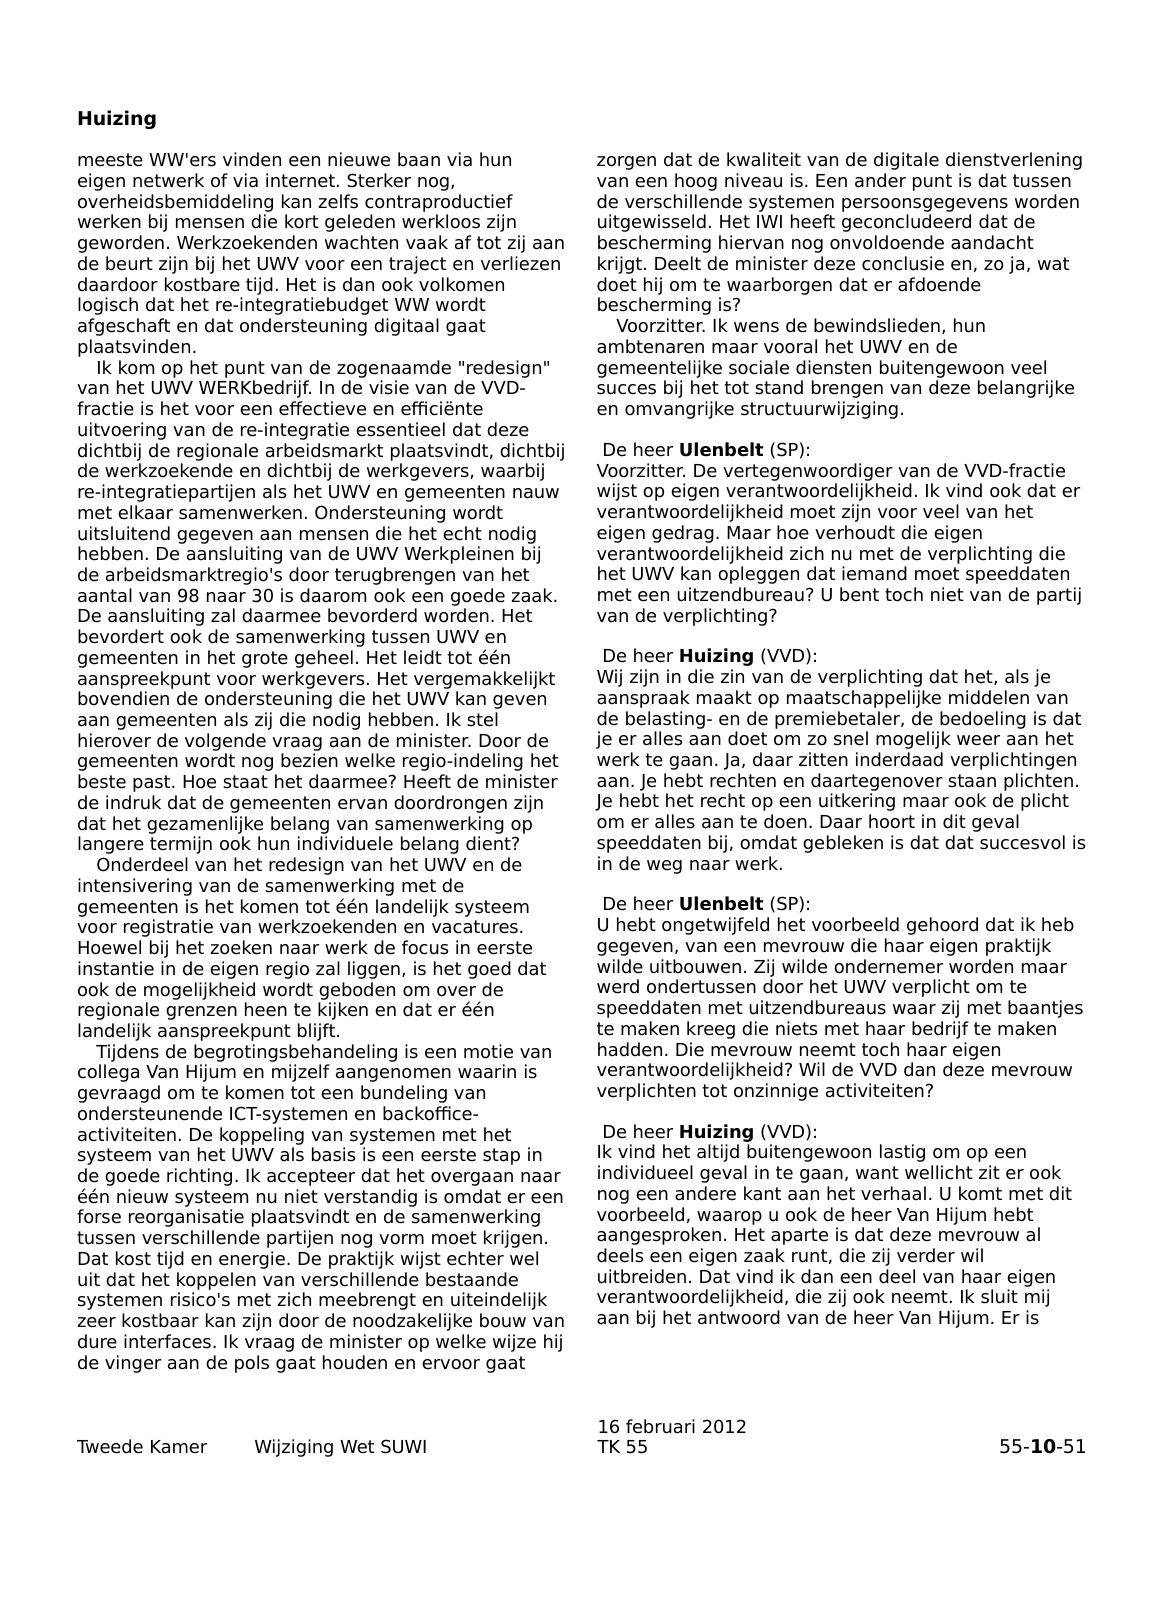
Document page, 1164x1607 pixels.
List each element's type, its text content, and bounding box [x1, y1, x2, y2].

text meeste WW'ers vinden een nieuwe baan via hun eigen netwerk of via internet. Sterker nog, overheidsbemiddeling kan zelfs contraproductief werken bij mensen die kort geleden werkloos zijn geworden. Werkzoekenden wachten vaak af tot zij aan de beurt zijn bij het UWV voor een traject en verliezen daardoor kostbare tijd. Het is dan ook volkomen logisch dat het re-integratiebudget WW wordt afgeschaft en dat ondersteuning digitaal gaat plaatsvinden. [77, 150, 567, 357]
text U hebt ongetwijfeld het voorbeeld gehoord dat ik heb gegeven, van een mevrouw die haar eigen praktijk wilde uitbouwen. Zij wilde ondernemer worden maar werd ondertussen door het UWV verplicht om te speeddaten met uitzendbureaus waar zij met baantjes te maken kreeg die niets met haar bedrijf te maken hadden. Die mevrouw neemt toch haar eigen verantwoordelijkheid? Wil de VVD dan deze mevrouw verplichten tot onzinnige activiteiten? [596, 915, 1087, 1102]
text Ik vind het altijd buitengewoon lastig om op een individueel geval in te gaan, want wellicht zit er ook nog een andere kant aan het verhaal. U komt met dit voorbeeld, waarop u ook de heer Van Hijum hebt aangesproken. Het aparte is dat deze mevrouw al deels een eigen zaak runt, die zij verder wil uitbreiden. Dat vind ik dan een deel van haar eigen verantwoordelijkheid, die zij ook neemt. Ik sluit mij aan bij het antwoord van de heer Van Hijum. Er is [596, 1142, 1087, 1329]
text Wij zijn in die zin van de verplichting dat het, als je aanspraak maakt op maatschappelijke middelen van de belasting- en de premiebetaler, de bedoeling is dat je er alles aan doet om zo snel mogelijk weer aan het werk te gaan. Ja, daar zitten inderdaad verplichtingen aan. Je hebt rechten en daartegenover staan plichten. Je hebt het recht op een uitkering maar ook de plicht om er alles aan te doen. Daar hoort in dit geval speeddaten bij, omdat gebleken is dat dat succesvol is in de weg naar werk. [596, 667, 1087, 874]
text Voorzitter. Ik wens de bewindslieden, hun ambtenaren maar vooral het UWV en de gemeentelijke sociale diensten buitengewoon veel succes bij het tot stand brengen van deze belangrijke en omvangrijke structuurwijziging. [596, 316, 1087, 420]
text De heer Ulenbelt (SP): [596, 440, 1087, 460]
text De heer Huizing (VVD): [596, 646, 1087, 667]
text zorgen dat de kwaliteit van de digitale dienstverlening van een hoog niveau is. Een ander punt is dat tussen de verschillende systemen persoonsgegevens worden uitgewisseld. Het IWI heeft geconcludeerd dat de bescherming hiervan nog onvoldoende aandacht krijgt. Deelt de minister deze conclusie en, zo ja, wat doet hij om te waarborgen dat er afdoende bescherming is? [596, 150, 1087, 316]
text Onderdeel van het redesign van het UWV en de intensivering van de samenwerking met de gemeenten is het komen tot één landelijk systeem voor registratie van werkzoekenden en vacatures. Hoewel bij het zoeken naar werk de focus in eerste instantie in de eigen regio zal liggen, is het goed dat ook de mogelijkheid wordt geboden om over de regionale grenzen heen te kijken en dat er één landelijk aanspreekpunt blijft. [77, 855, 567, 1042]
text Voorzitter. De vertegenwoordiger van de VVD-fractie wijst op eigen verantwoordelijkheid. Ik vind ook dat er verantwoordelijkheid moet zijn voor veel van het eigen gedrag. Maar hoe verhoudt die eigen verantwoordelijkheid zich nu met de verplichting die het UWV kan opleggen dat iemand moet speeddaten met een uitzendbureau? U bent toch niet van de partij van de verplichting? [596, 460, 1087, 626]
text De heer Huizing (VVD): [596, 1122, 1087, 1142]
text Ik kom op het punt van de zogenaamde "redesign" van het UWV WERKbedrijf. In de visie van de VVD-fractie is het voor een effectieve en efficiënte uitvoering van de re-integratie essentieel dat deze dichtbij de regionale arbeidsmarkt plaatsvindt, dichtbij de werkzoekende en dichtbij de werkgevers, waarbij re-integratiepartijen als het UWV en gemeenten nauw met elkaar samenwerken. Ondersteuning wordt uitsluitend gegeven aan mensen die het echt nodig hebben. De aansluiting van de UWV Werkpleinen bij de arbeidsmarktregio's door terugbrengen van het aantal van 98 naar 30 is daarom ook een goede zaak. De aansluiting zal daarmee bevorderd worden. Het bevordert ook de samenwerking tussen UWV en gemeenten in het grote geheel. Het leidt tot één aanspreekpunt voor werkgevers. Het vergemakkelijkt bovendien de ondersteuning die het UWV kan geven aan gemeenten als zij die nodig hebben. Ik stel hierover de volgende vraag aan de minister. Door de gemeenten wordt nog bezien welke regio-indeling het beste past. Hoe staat het daarmee? Heeft de minister de indruk dat de gemeenten ervan doordrongen zijn dat het gezamenlijke belang van samenwerking op langere termijn ook hun individuele belang dient? [77, 357, 567, 855]
text Tijdens de begrotingsbehandeling is een motie van collega Van Hijum en mijzelf aangenomen waarin is gevraagd om te komen tot een bundeling van ondersteunende ICT-systemen en backoffice-activiteiten. De koppeling van systemen met het systeem van het UWV als basis is een eerste stap in de goede richting. Ik accepteer dat het overgaan naar één nieuw systeem nu niet verstandig is omdat er een forse reorganisatie plaatsvindt en de samenwerking tussen verschillende partijen nog vorm moet krijgen. Dat kost tijd en energie. De praktijk wijst echter wel uit dat het koppelen van verschillende bestaande systemen risico's met zich meebrengt en uiteindelijk zeer kostbaar kan zijn door de noodzakelijke bouw van dure interfaces. Ik vraag de minister op welke wijze hij de vinger aan de pols gaat houden en ervoor gaat [77, 1042, 567, 1373]
text De heer Ulenbelt (SP): [596, 894, 1087, 915]
